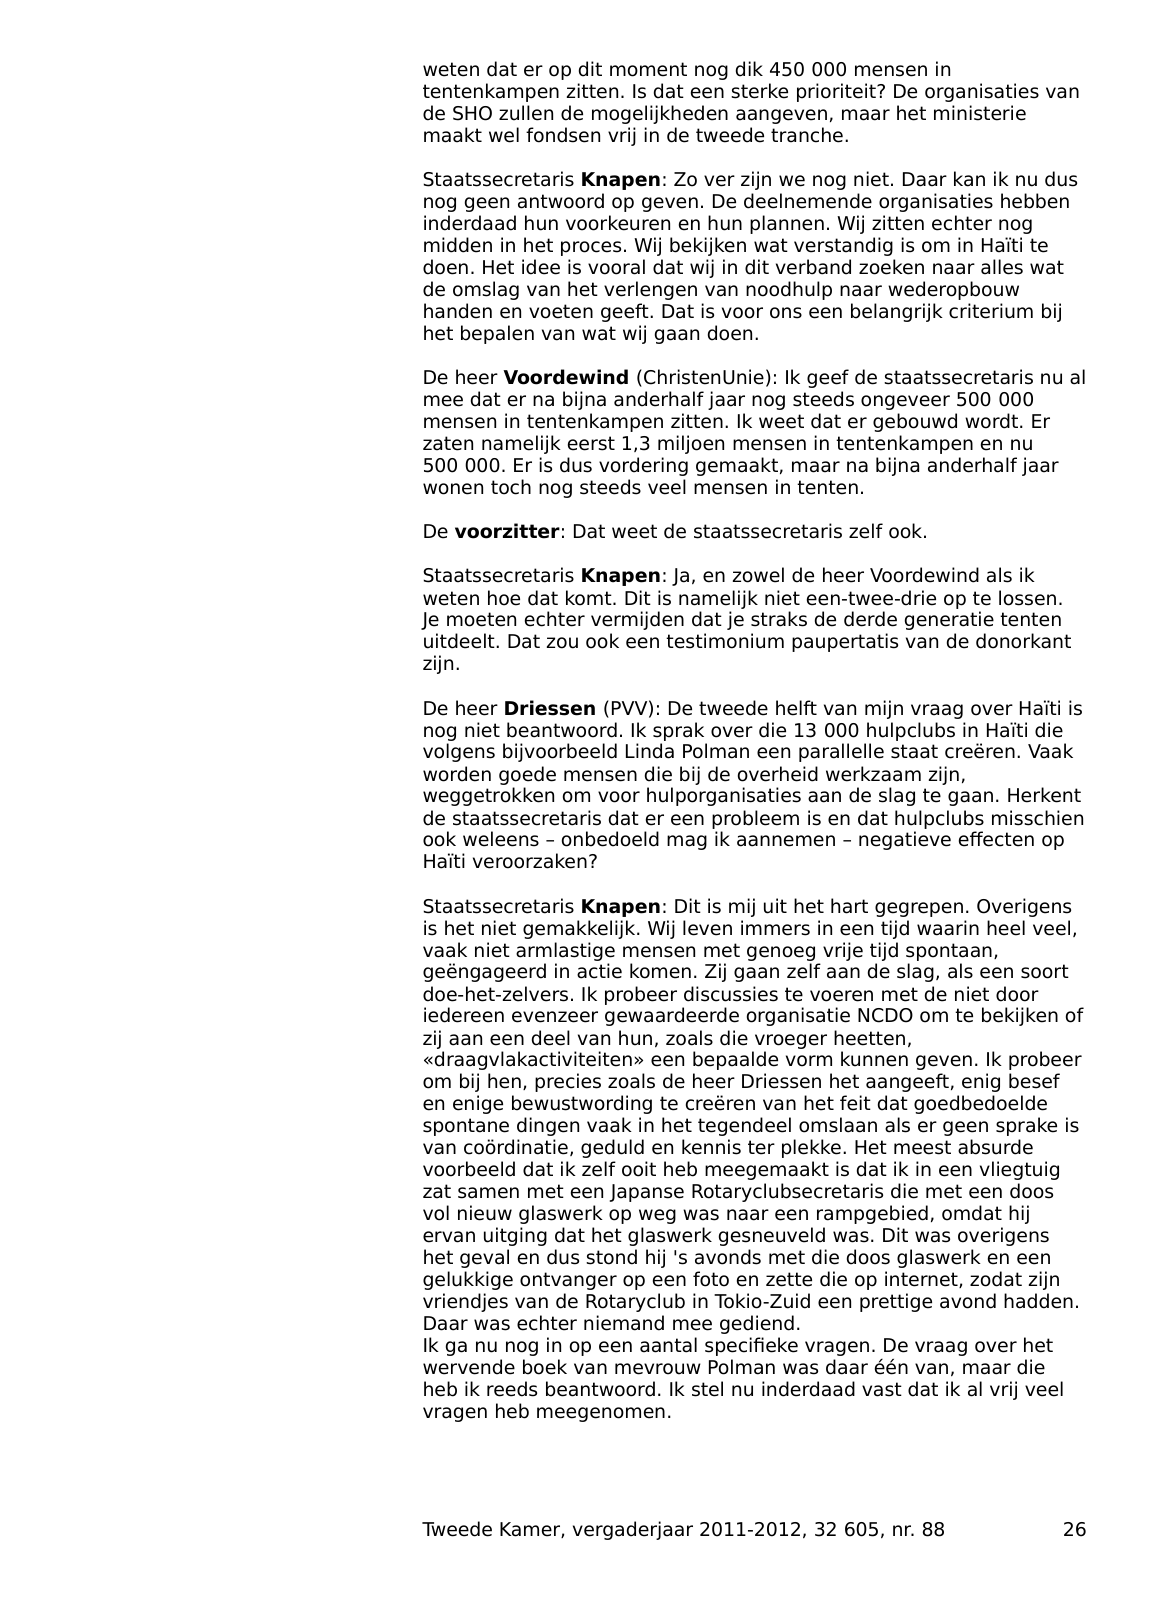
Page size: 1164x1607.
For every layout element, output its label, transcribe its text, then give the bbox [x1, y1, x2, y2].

text De heer Voordewind (ChristenUnie): Ik geef de staatssecretaris nu al mee dat er na bijna anderhalf jaar nog steeds ongeveer 500 000 mensen in tentenkampen zitten. Ik weet dat er gebouwd wordt. Er zaten namelijk eerst 1,3 miljoen mensen in tentenkampen en nu 500 000. Er is dus vordering gemaakt, maar na bijna anderhalf jaar wonen toch nog steeds veel mensen in tenten. [422, 367, 1087, 499]
text Ik ga nu nog in op een aantal specifieke vragen. De vraag over het wervende boek van mevrouw Polman was daar één van, maar die heb ik reeds beantwoord. Ik stel nu inderdaad vast dat ik al vrij veel vragen heb meegenomen. [422, 1335, 1087, 1423]
text De heer Driessen (PVV): De tweede helft van mijn vraag over Haïti is nog niet beantwoord. Ik sprak over die 13 000 hulpclubs in Haïti die volgens bijvoorbeeld Linda Polman een parallelle staat creëren. Vaak worden goede mensen die bij de overheid werkzaam zijn, weggetrokken om voor hulporganisaties aan de slag te gaan. Herkent de staatssecretaris dat er een probleem is en dat hulpclubs misschien ook weleens – onbedoeld mag ik aannemen – negatieve effecten op Haïti veroorzaken? [422, 697, 1087, 873]
text De voorzitter: Dat weet de staatssecretaris zelf ook. [422, 521, 1087, 543]
text Staatssecretaris Knapen: Zo ver zijn we nog niet. Daar kan ik nu dus nog geen antwoord op geven. De deelnemende organisaties hebben inderdaad hun voorkeuren en hun plannen. Wij zitten echter nog midden in het proces. Wij bekijken wat verstandig is om in Haïti te doen. Het idee is vooral dat wij in dit verband zoeken naar alles wat de omslag van het verlengen van noodhulp naar wederopbouw handen en voeten geeft. Dat is voor ons een belangrijk criterium bij het bepalen van wat wij gaan doen. [422, 169, 1087, 345]
text Staatssecretaris Knapen: Ja, en zowel de heer Voordewind als ik weten hoe dat komt. Dit is namelijk niet een-twee-drie op te lossen. Je moeten echter vermijden dat je straks de derde generatie tenten uitdeelt. Dat zou ook een testimonium paupertatis van de donorkant zijn. [422, 565, 1087, 675]
text weten dat er op dit moment nog dik 450 000 mensen in tentenkampen zitten. Is dat een sterke prioriteit? De organisaties van de SHO zullen de mogelijkheden aangeven, maar het ministerie maakt wel fondsen vrij in de tweede tranche. [422, 59, 1087, 147]
text Staatssecretaris Knapen: Dit is mij uit het hart gegrepen. Overigens is het niet gemakkelijk. Wij leven immers in een tijd waarin heel veel, vaak niet armlastige mensen met genoeg vrije tijd spontaan, geëngageerd in actie komen. Zij gaan zelf aan de slag, als een soort doe-het-zelvers. Ik probeer discussies te voeren met de niet door iedereen evenzeer gewaardeerde organisatie NCDO om te bekijken of zij aan een deel van hun, zoals die vroeger heetten, «draagvlakactiviteiten» een bepaalde vorm kunnen geven. Ik probeer om bij hen, precies zoals de heer Driessen het aangeeft, enig besef en enige bewustwording te creëren van het feit dat goedbedoelde spontane dingen vaak in het tegendeel omslaan als er geen sprake is van coördinatie, geduld en kennis ter plekke. Het meest absurde voorbeeld dat ik zelf ooit heb meegemaakt is dat ik in een vliegtuig zat samen met een Japanse Rotaryclubsecretaris die met een doos vol nieuw glaswerk op weg was naar een rampgebied, omdat hij ervan uitging dat het glaswerk gesneuveld was. Dit was overigens het geval en dus stond hij 's avonds met die doos glaswerk en een gelukkige ontvanger op een foto en zette die op internet, zodat zijn vriendjes van de Rotaryclub in Tokio-Zuid een prettige avond hadden. Daar was echter niemand mee gediend. [422, 896, 1087, 1335]
